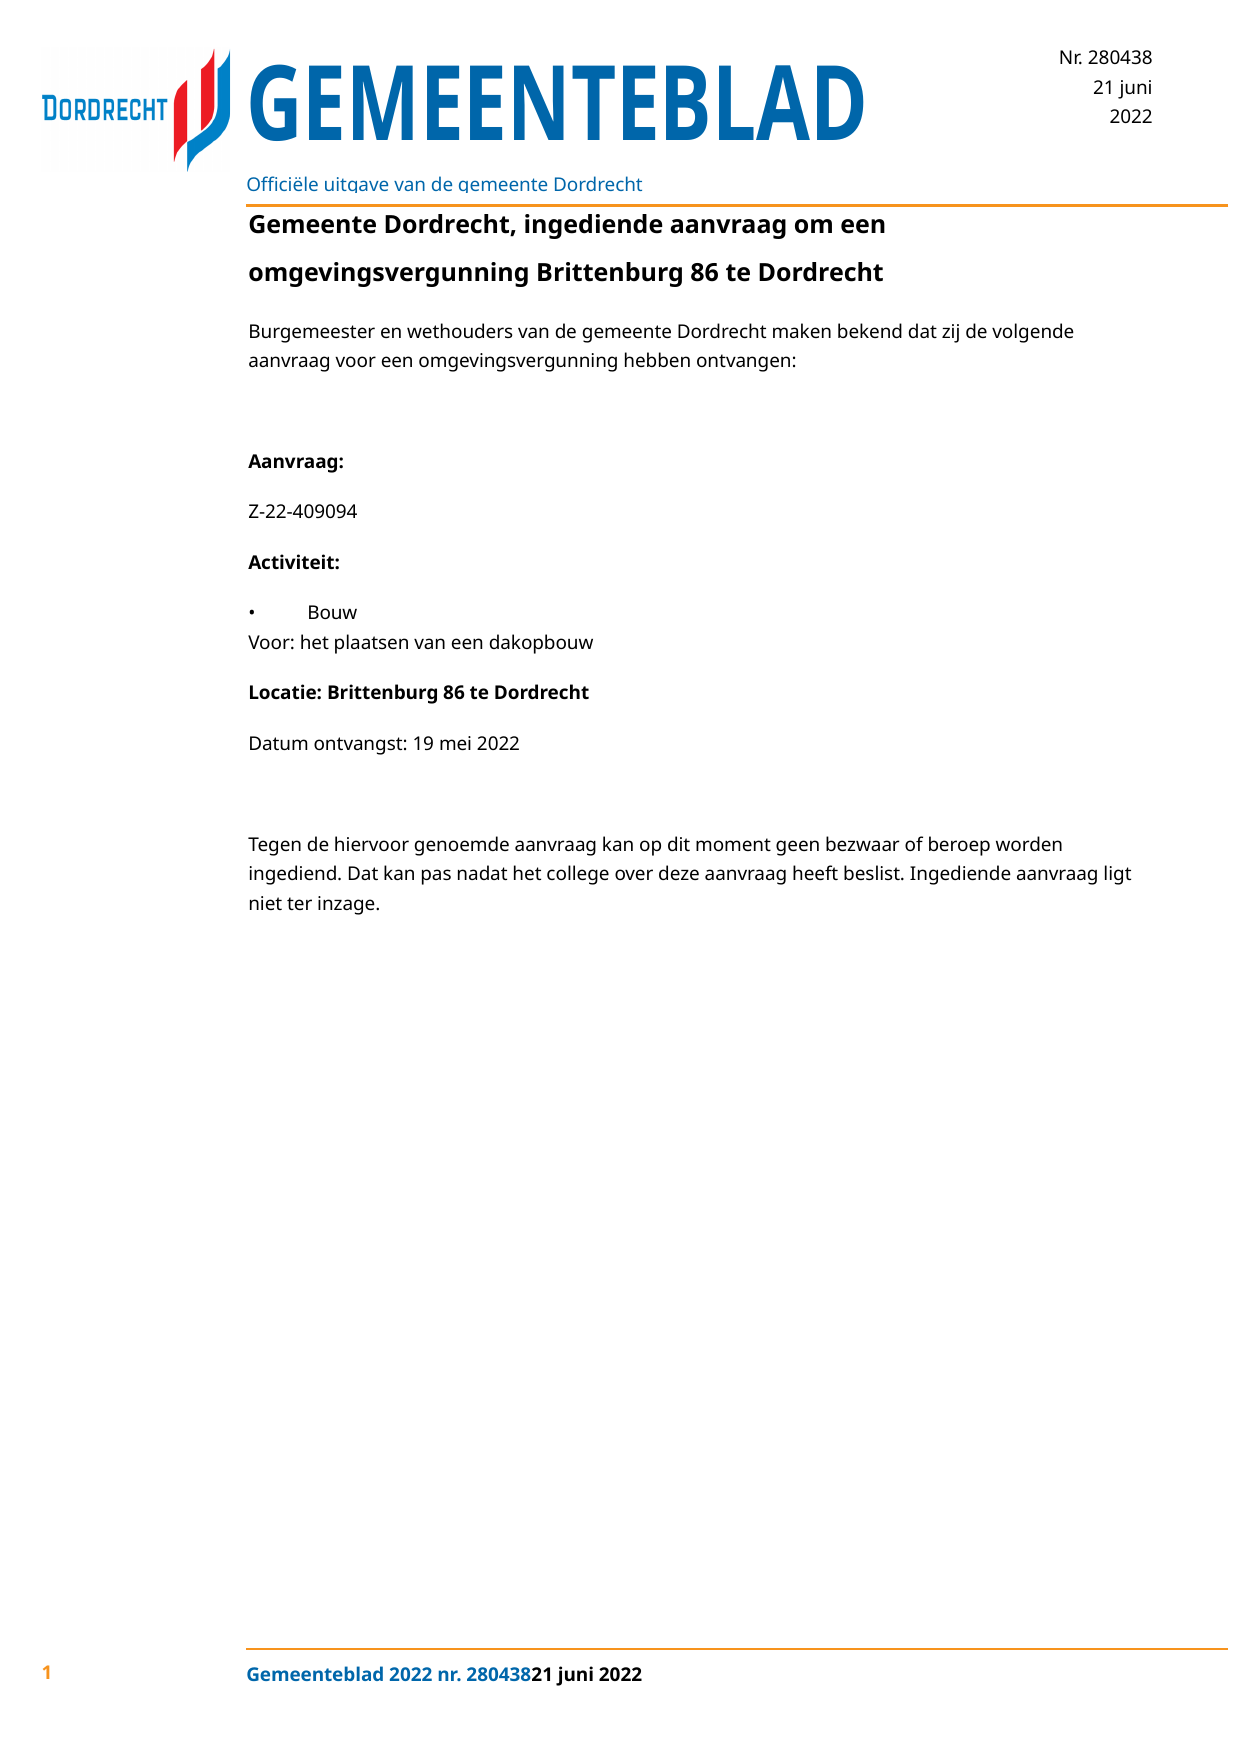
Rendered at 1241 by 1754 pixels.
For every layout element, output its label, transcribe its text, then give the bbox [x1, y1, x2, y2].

text Gemeente Dordrecht, ingediende aanvraag om een omgevingsvergunning Brittenburg 86 te Dordrecht [248, 207, 1152, 288]
text Activiteit: [248, 549, 1152, 575]
text Voor: het plaatsen van een dakopbouw [248, 629, 1152, 655]
list Bouw [248, 599, 1152, 625]
picture [41, 47, 231, 172]
text Tegen de hiervoor genoemde aanvraag kan op dit moment geen bezwaar of beroep worden ingediend. Dat kan pas nadat het college over deze aanvraag heeft beslist. Ingediende aanvraag ligt niet ter inzage. [248, 831, 1152, 916]
text Locatie: Brittenburg 86 te Dordrecht [248, 679, 1152, 705]
text Z-22-409094 [248, 499, 1152, 524]
text Datum ontvangst: 19 mei 2022 [248, 730, 1152, 756]
text Burgemeester en wethouders van de gemeente Dordrecht maken bekend dat zij de volgende aanvraag voor een omgevingsvergunning hebben ontvangen: [248, 318, 1152, 373]
text Aanvraag: [248, 448, 1152, 474]
